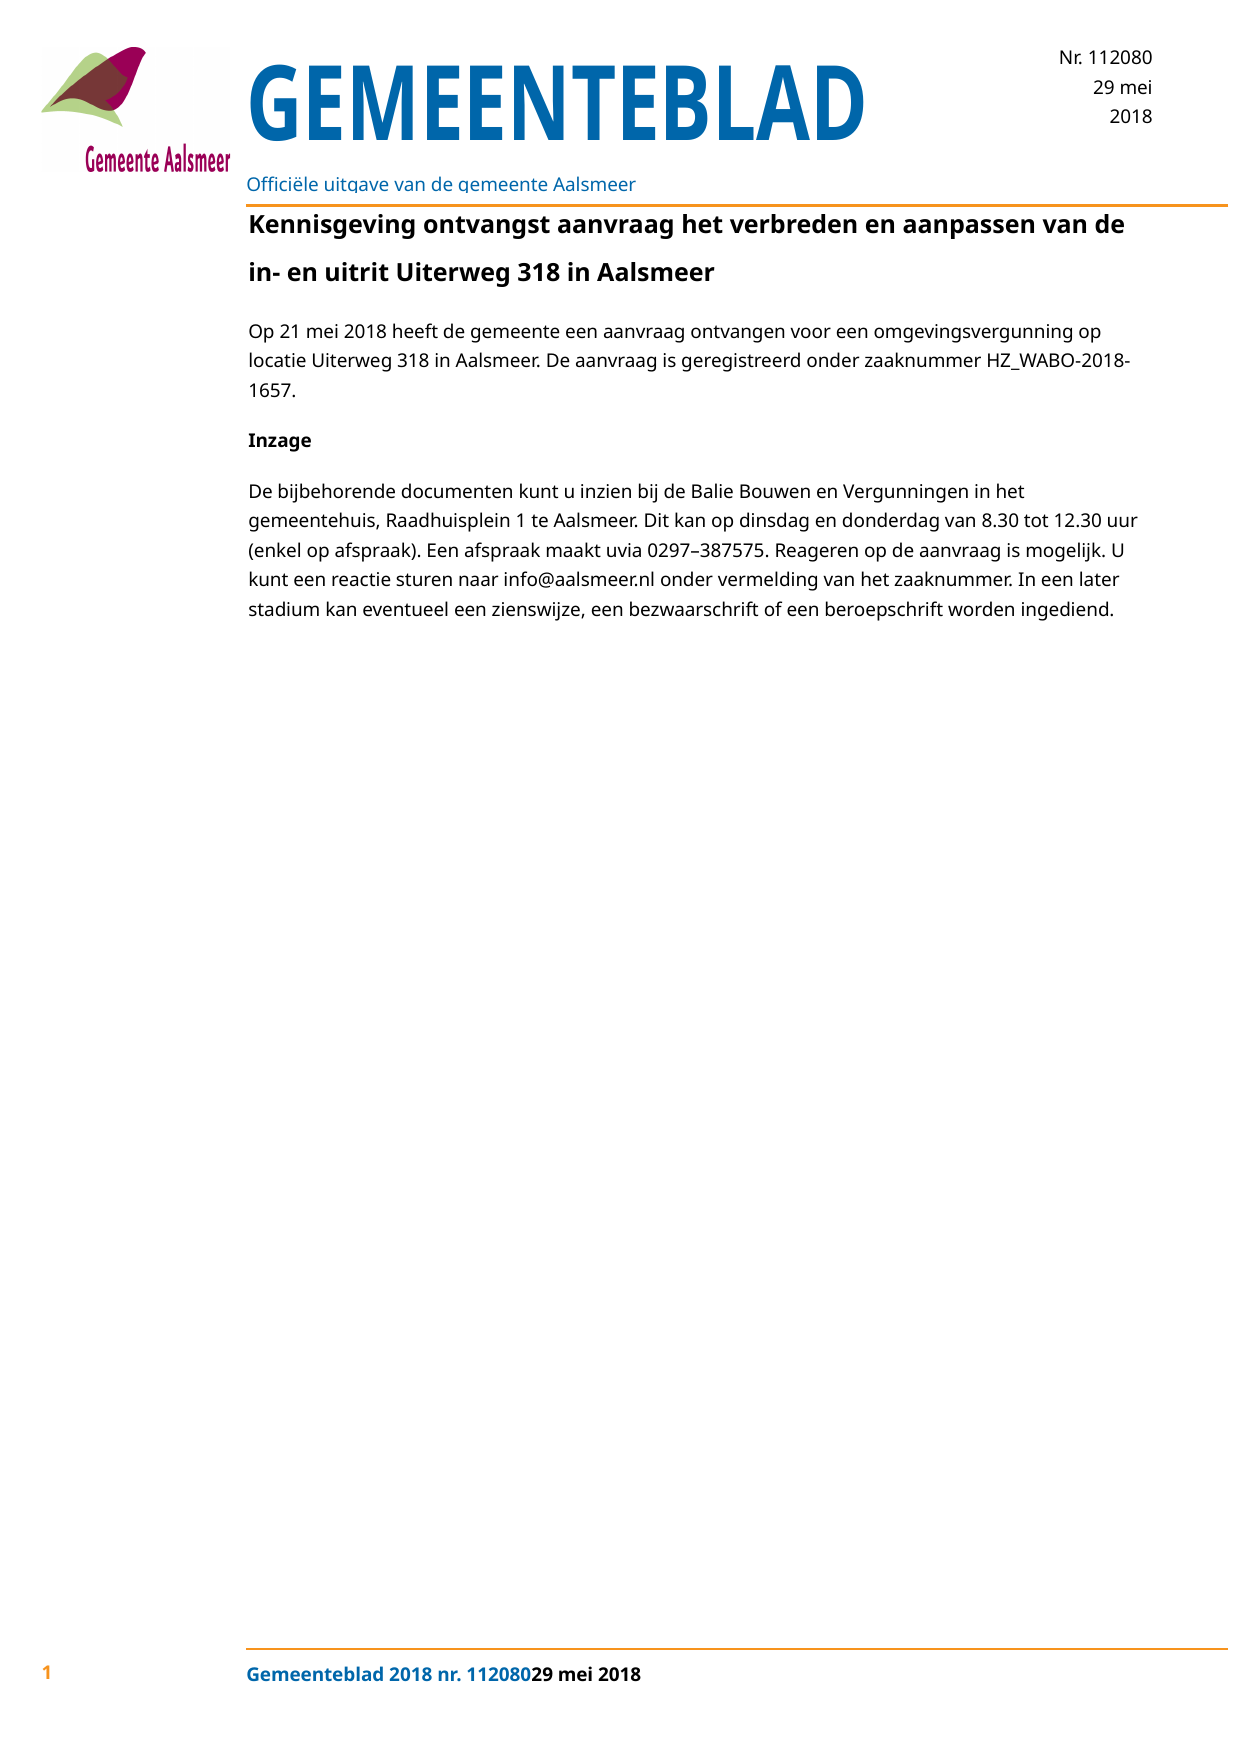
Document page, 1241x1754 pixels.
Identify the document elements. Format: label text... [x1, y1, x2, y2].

text Kennisgeving ontvangst aanvraag het verbreden en aanpassen van de in- en uitrit Uiterweg 318 in Aalsmeer [248, 207, 1152, 288]
text De bijbehorende documenten kunt u inzien bij de Balie Bouwen en Vergunningen in het gemeentehuis, Raadhuisplein 1 te Aalsmeer. Dit kan op dinsdag en donderdag van 8.30 tot 12.30 uur (enkel op afspraak). Een afspraak maakt uvia 0297–387575. Reageren op de aanvraag is mogelijk. U kunt een reactie sturen naar info@aalsmeer.nl onder vermelding van het zaaknummer. In een later stadium kan eventueel een zienswijze, een bezwaarschrift of een beroepschrift worden ingediend. [248, 478, 1152, 622]
text Op 21 mei 2018 heeft de gemeente een aanvraag ontvangen voor een omgevingsvergunning op locatie Uiterweg 318 in Aalsmeer. De aanvraag is geregistreerd onder zaaknummer HZ_WABO-2018-1657. [248, 318, 1152, 403]
text Inzage [248, 427, 1152, 453]
picture [41, 47, 231, 172]
